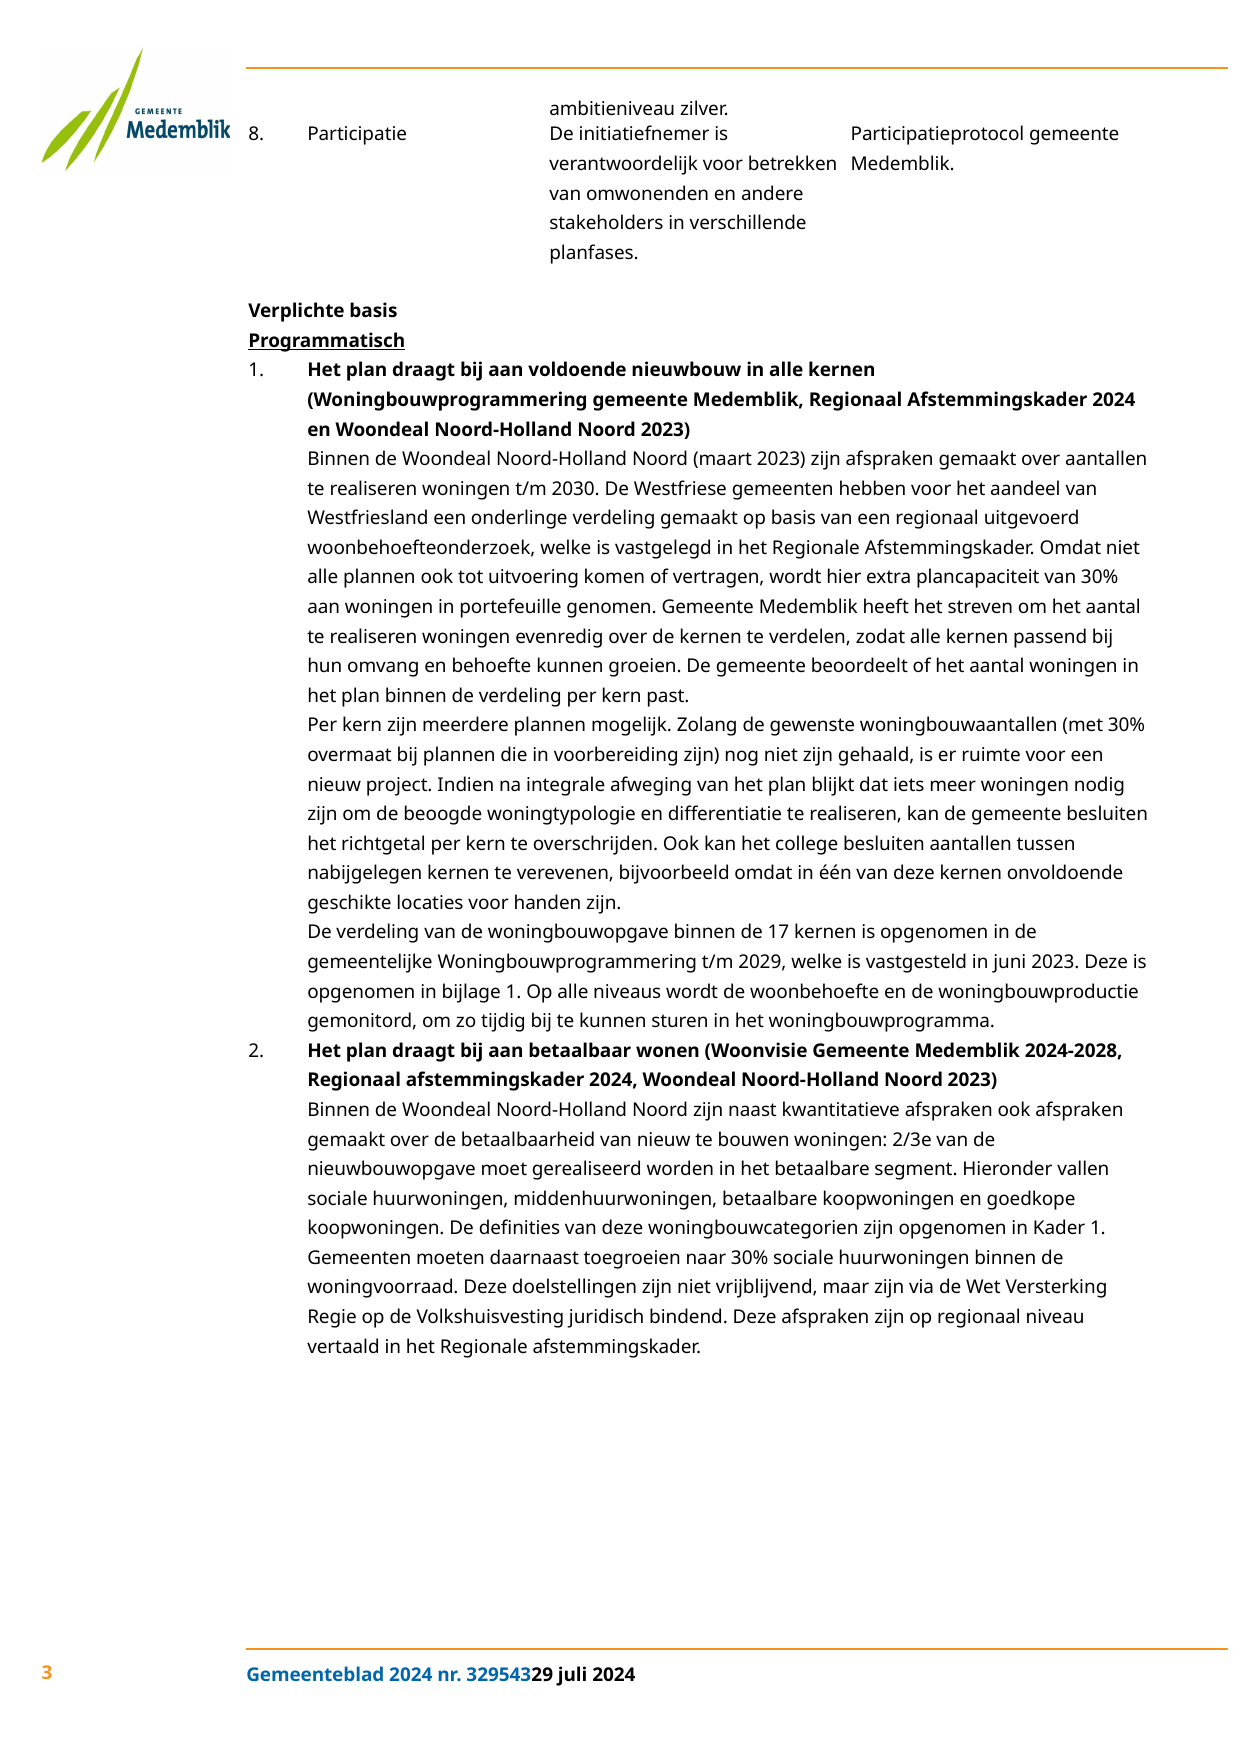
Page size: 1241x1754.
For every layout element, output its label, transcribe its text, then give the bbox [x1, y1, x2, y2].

table_cell De initiatiefnemer is verantwoordelijk voor betrekken van omwonenden en andere stakeholders in verschillende planfases. [549, 121, 850, 264]
table_cell Participatie [248, 121, 549, 264]
table_cell Participatieprotocol gemeente Medemblik. [850, 121, 1152, 264]
list Binnen de Woondeal Noord-Holland Noord zijn naast kwantitatieve afspraken ook afspraken gemaakt over de betaalbaarheid van nieuw te bouwen woningen: 2/3e van de nieuwbouwopgave moet gerealiseerd worden in het betaalbare segment. Hieronder vallen sociale huurwoningen, middenhuurwoningen, betaalbare koopwoningen en goedkope koopwoningen. De definities van deze woningbouwcategorien zijn opgenomen in Kader 1. Gemeenten moeten daarnaast toegroeien naar 30% sociale huurwoningen binnen de woningvoorraad. Deze doelstellingen zijn niet vrijblijvend, maar zijn via de Wet Versterking Regie op de Volkshuisvesting juridisch bindend. Deze afspraken zijn op regionaal niveau vertaald in het Regionale afstemmingskader. [248, 1096, 1152, 1358]
text Verplichte basis [248, 297, 1152, 323]
table_cell [248, 95, 549, 121]
list Het plan draagt bij aan betaalbaar wonen (Woonvisie Gemeente Medemblik 2024-2028, Regionaal afstemmingskader 2024, Woondeal Noord-Holland Noord 2023) [248, 1037, 1152, 1092]
list Het plan draagt bij aan voldoende nieuwbouw in alle kernen (Woningbouwprogrammering gemeente Medemblik, Regionaal Afstemmingskader 2024 en Woondeal Noord-Holland Noord 2023) [248, 357, 1152, 441]
list De verdeling van de woningbouwopgave binnen de 17 kernen is opgenomen in de gemeentelijke Woningbouwprogrammering t/m 2029, welke is vastgesteld in juni 2023. Deze is opgenomen in bijlage 1. Op alle niveaus wordt de woonbehoefte en de woningbouwproductie gemonitord, om zo tijdig bij te kunnen sturen in het woningbouwprogramma. [248, 919, 1152, 1033]
table_cell ambitieniveau zilver. [549, 95, 850, 121]
text Programmatisch [248, 327, 1152, 353]
list Binnen de Woondeal Noord-Holland Noord (maart 2023) zijn afspraken gemaakt over aantallen te realiseren woningen t/m 2030. De Westfriese gemeenten hebben voor het aandeel van Westfriesland een onderlinge verdeling gemaakt op basis van een regionaal uitgevoerd woonbehoefteonderzoek, welke is vastgelegd in het Regionale Afstemmingskader. Omdat niet alle plannen ook tot uitvoering komen of vertragen, wordt hier extra plancapaciteit van 30% aan woningen in portefeuille genomen. Gemeente Medemblik heeft het streven om het aantal te realiseren woningen evenredig over de kernen te verdelen, zodat alle kernen passend bij hun omvang en behoefte kunnen groeien. De gemeente beoordeelt of het aantal woningen in het plan binnen de verdeling per kern past. [248, 445, 1152, 708]
table_cell [850, 95, 1152, 121]
list Per kern zijn meerdere plannen mogelijk. Zolang de gewenste woningbouwaantallen (met 30% overmaat bij plannen die in voorbereiding zijn) nog niet zijn gehaald, is er ruimte voor een nieuw project. Indien na integrale afweging van het plan blijkt dat iets meer woningen nodig zijn om de beoogde woningtypologie en differentiatie te realiseren, kan de gemeente besluiten het richtgetal per kern te overschrijden. Ook kan het college besluiten aantallen tussen nabijgelegen kernen te verevenen, bijvoorbeeld omdat in één van deze kernen onvoldoende geschikte locaties voor handen zijn. [248, 712, 1152, 915]
picture [41, 47, 231, 172]
